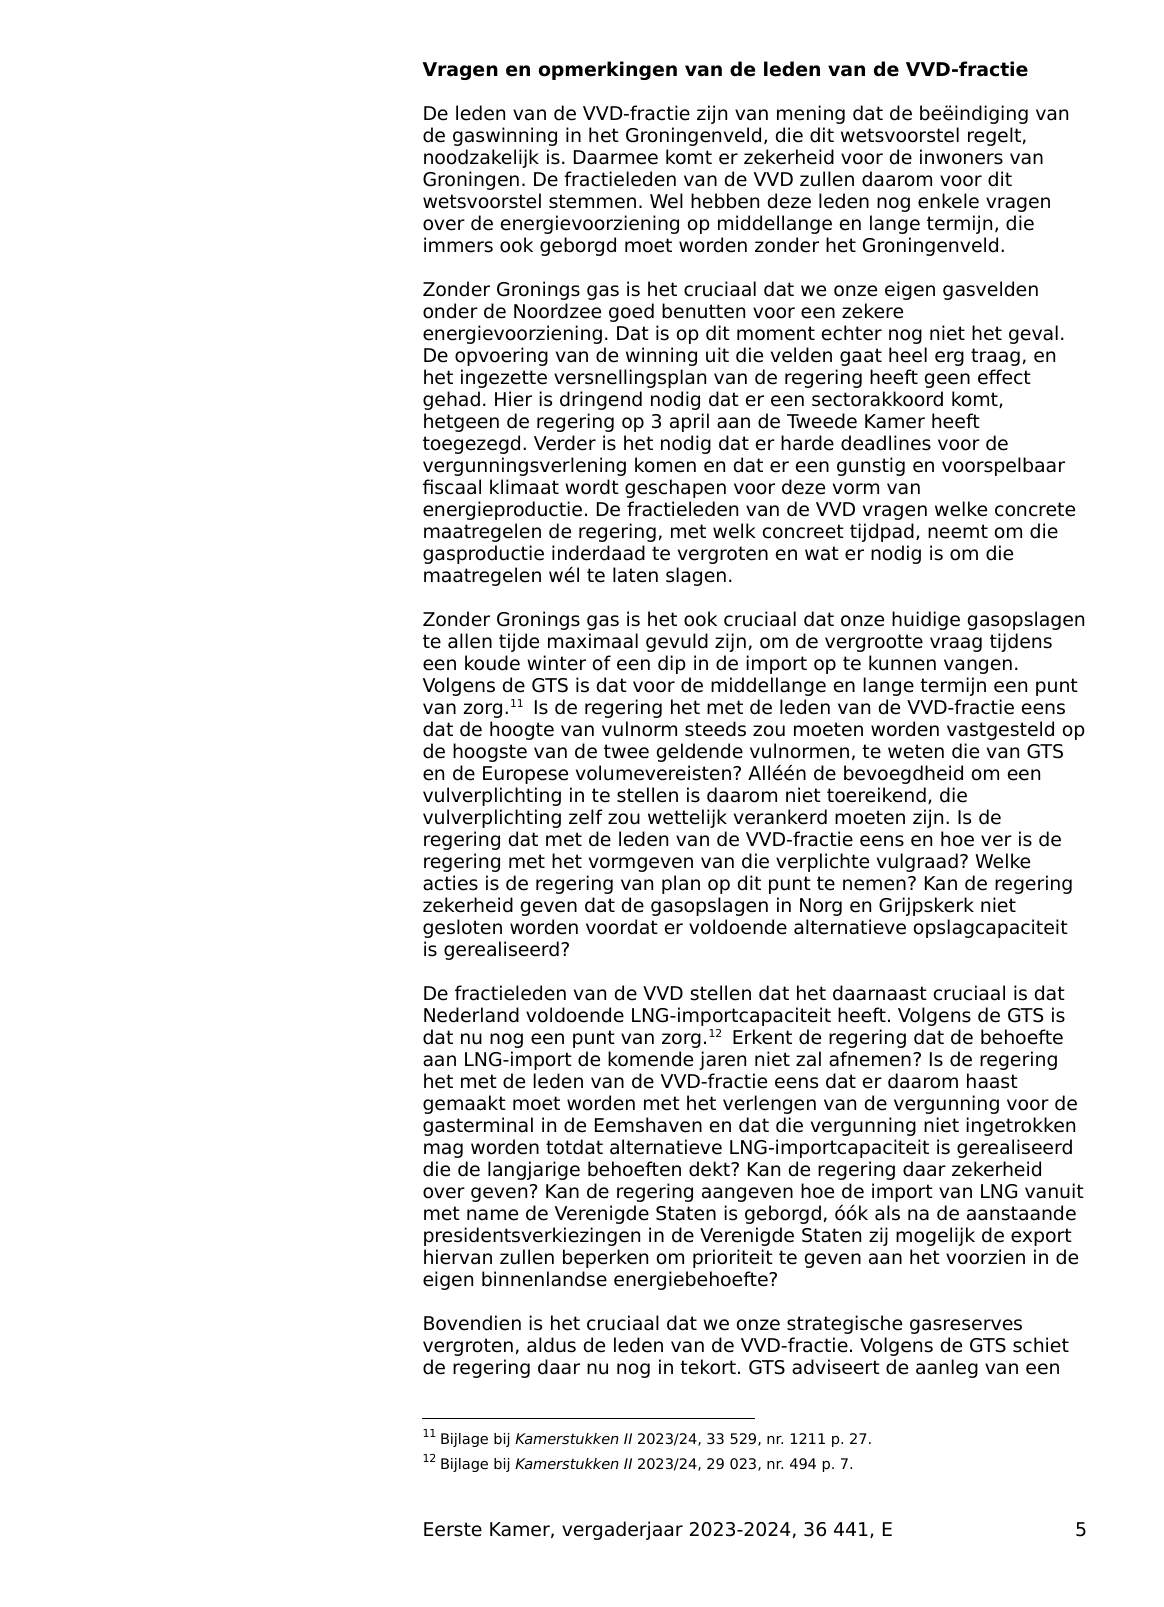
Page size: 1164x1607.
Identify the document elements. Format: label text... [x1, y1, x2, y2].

text Bijlage bij Kamerstukken II 2023/24, 29 023, nr. 494 p. 7. [422, 1452, 1087, 1474]
subtitle Vragen en opmerkingen van de leden van de VVD-fractie [422, 59, 1087, 81]
text Zonder Gronings gas is het cruciaal dat we onze eigen gasvelden onder de Noordzee goed benutten voor een zekere energievoorziening. Dat is op dit moment echter nog niet het geval. De opvoering van de winning uit die velden gaat heel erg traag, en het ingezette versnellingsplan van de regering heeft geen effect gehad. Hier is dringend nodig dat er een sectorakkoord komt, hetgeen de regering op 3 april aan de Tweede Kamer heeft toegezegd. Verder is het nodig dat er harde deadlines voor de vergunningsverlening komen en dat er een gunstig en voorspelbaar fiscaal klimaat wordt geschapen voor deze vorm van energieproductie. De fractieleden van de VVD vragen welke concrete maatregelen de regering, met welk concreet tijdpad, neemt om die gasproductie inderdaad te vergroten en wat er nodig is om die maatregelen wél te laten slagen. [422, 279, 1087, 587]
text De leden van de VVD-fractie zijn van mening dat de beëindiging van de gaswinning in het Groningenveld, die dit wetsvoorstel regelt, noodzakelijk is. Daarmee komt er zekerheid voor de inwoners van Groningen. De fractieleden van de VVD zullen daarom voor dit wetsvoorstel stemmen. Wel hebben deze leden nog enkele vragen over de energievoorziening op middellange en lange termijn, die immers ook geborgd moet worden zonder het Groningenveld. [422, 103, 1087, 257]
text Zonder Gronings gas is het ook cruciaal dat onze huidige gasopslagen te allen tijde maximaal gevuld zijn, om de vergrootte vraag tijdens een koude winter of een dip in de import op te kunnen vangen. Volgens de GTS is dat voor de middellange en lange termijn een punt van zorg. Is de regering het met de leden van de VVD-fractie eens dat de hoogte van vulnorm steeds zou moeten worden vastgesteld op de hoogste van de twee geldende vulnormen, te weten die van GTS en de Europese volumevereisten? Alléén de bevoegdheid om een vulverplichting in te stellen is daarom niet toereikend, die vulverplichting zelf zou wettelijk verankerd moeten zijn. Is de regering dat met de leden van de VVD-fractie eens en hoe ver is de regering met het vormgeven van die verplichte vulgraad? Welke acties is de regering van plan op dit punt te nemen? Kan de regering zekerheid geven dat de gasopslagen in Norg en Grijpskerk niet gesloten worden voordat er voldoende alternatieve opslagcapaciteit is gerealiseerd? [422, 609, 1087, 961]
text Bovendien is het cruciaal dat we onze strategische gasreserves vergroten, aldus de leden van de VVD-fractie. Volgens de GTS schiet de regering daar nu nog in tekort. GTS adviseert de aanleg van een [422, 1313, 1087, 1379]
text De fractieleden van de VVD stellen dat het daarnaast cruciaal is dat Nederland voldoende LNG-importcapaciteit heeft. Volgens de GTS is dat nu nog een punt van zorg. Erkent de regering dat de behoefte aan LNG-import de komende jaren niet zal afnemen? Is de regering het met de leden van de VVD-fractie eens dat er daarom haast gemaakt moet worden met het verlengen van de vergunning voor de gasterminal in de Eemshaven en dat die vergunning niet ingetrokken mag worden totdat alternatieve LNG-importcapaciteit is gerealiseerd die de langjarige behoeften dekt? Kan de regering daar zekerheid over geven? Kan de regering aangeven hoe de import van LNG vanuit met name de Verenigde Staten is geborgd, óók als na de aanstaande presidentsverkiezingen in de Verenigde Staten zij mogelijk de export hiervan zullen beperken om prioriteit te geven aan het voorzien in de eigen binnenlandse energiebehoefte? [422, 983, 1087, 1291]
text Bijlage bij Kamerstukken II 2023/24, 33 529, nr. 1211 p. 27. [422, 1427, 1087, 1449]
